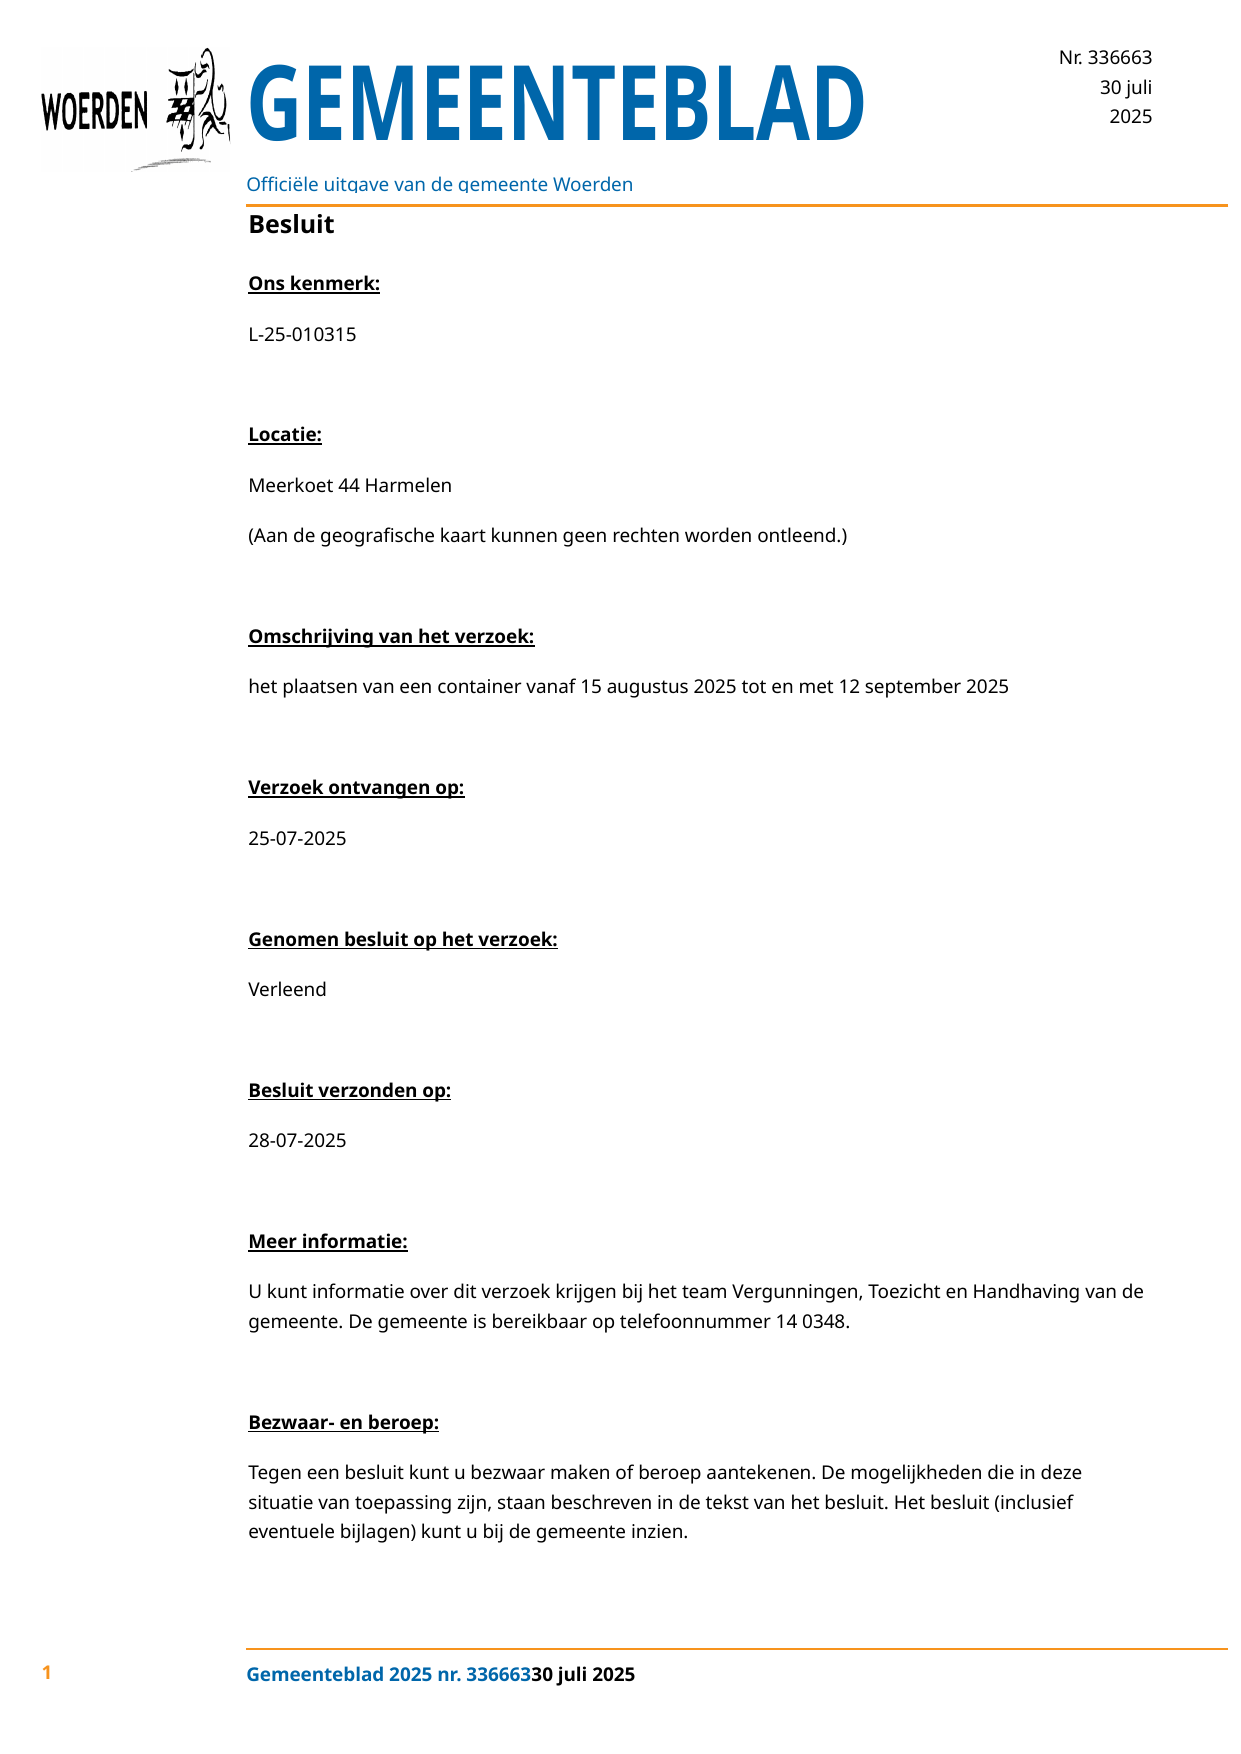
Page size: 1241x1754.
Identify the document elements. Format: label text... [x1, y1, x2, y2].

text Ons kenmerk: [248, 270, 1152, 296]
text L-25-010315 [248, 321, 1152, 346]
text Meerkoet 44 Harmelen [248, 472, 1152, 498]
text Locatie: [248, 422, 1152, 447]
text U kunt informatie over dit verzoek krijgen bij het team Vergunningen, Toezicht en Handhaving van de gemeente. De gemeente is bereikbaar op telefoonnummer 14 0348. [248, 1279, 1152, 1334]
text het plaatsen van een container vanaf 15 augustus 2025 tot en met 12 september 2025 [248, 674, 1152, 699]
text Genomen besluit op het verzoek: [248, 926, 1152, 951]
text Besluit [248, 207, 1152, 241]
text Bezwaar- en beroep: [248, 1409, 1152, 1435]
text 28-07-2025 [248, 1127, 1152, 1153]
text Verzoek ontvangen op: [248, 774, 1152, 800]
text Besluit verzonden op: [248, 1077, 1152, 1103]
text Tegen een besluit kunt u bezwaar maken of beroep aantekenen. De mogelijkheden die in deze situatie van toepassing zijn, staan beschreven in de tekst van het besluit. Het besluit (inclusief eventuele bijlagen) kunt u bij de gemeente inzien. [248, 1459, 1152, 1544]
picture [41, 47, 231, 172]
text Meer informatie: [248, 1228, 1152, 1254]
text Omschrijving van het verzoek: [248, 623, 1152, 649]
text 25-07-2025 [248, 825, 1152, 851]
text (Aan de geografische kaart kunnen geen rechten worden ontleend.) [248, 522, 1152, 548]
text Verleend [248, 976, 1152, 1002]
